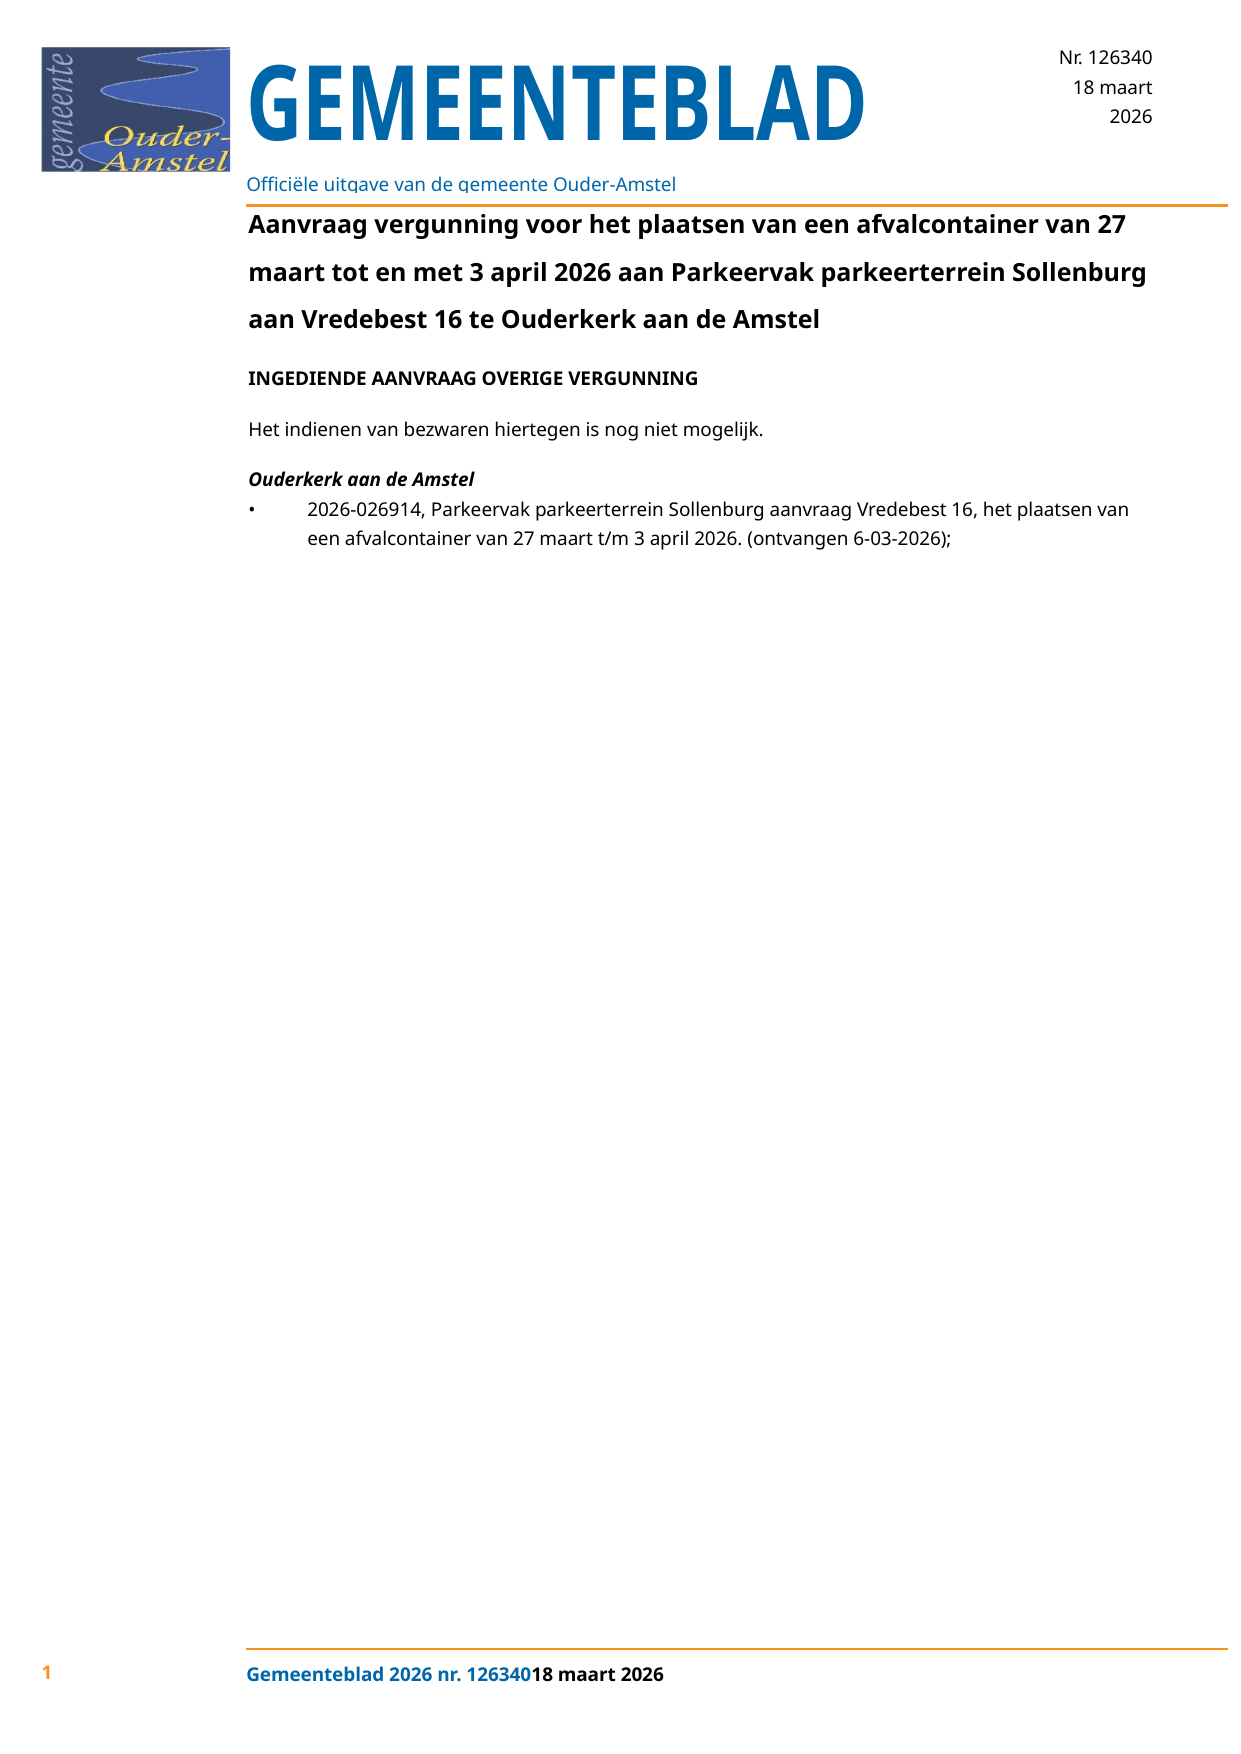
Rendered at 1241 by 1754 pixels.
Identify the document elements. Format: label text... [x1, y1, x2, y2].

list 2026-026914, Parkeervak parkeerterrein Sollenburg aanvraag Vredebest 16, het plaatsen van een afvalcontainer van 27 maart t/m 3 april 2026. (ontvangen 6-03-2026); [248, 496, 1152, 551]
picture [41, 47, 231, 172]
text INGEDIENDE AANVRAAG OVERIGE VERGUNNING [248, 366, 1152, 391]
text Ouderkerk aan de Amstel [248, 466, 1152, 492]
text Het indienen van bezwaren hiertegen is nog niet mogelijk. [248, 416, 1152, 442]
text Aanvraag vergunning voor het plaatsen van een afvalcontainer van 27 maart tot en met 3 april 2026 aan Parkeervak parkeerterrein Sollenburg aan Vredebest 16 te Ouderkerk aan de Amstel [248, 207, 1152, 336]
